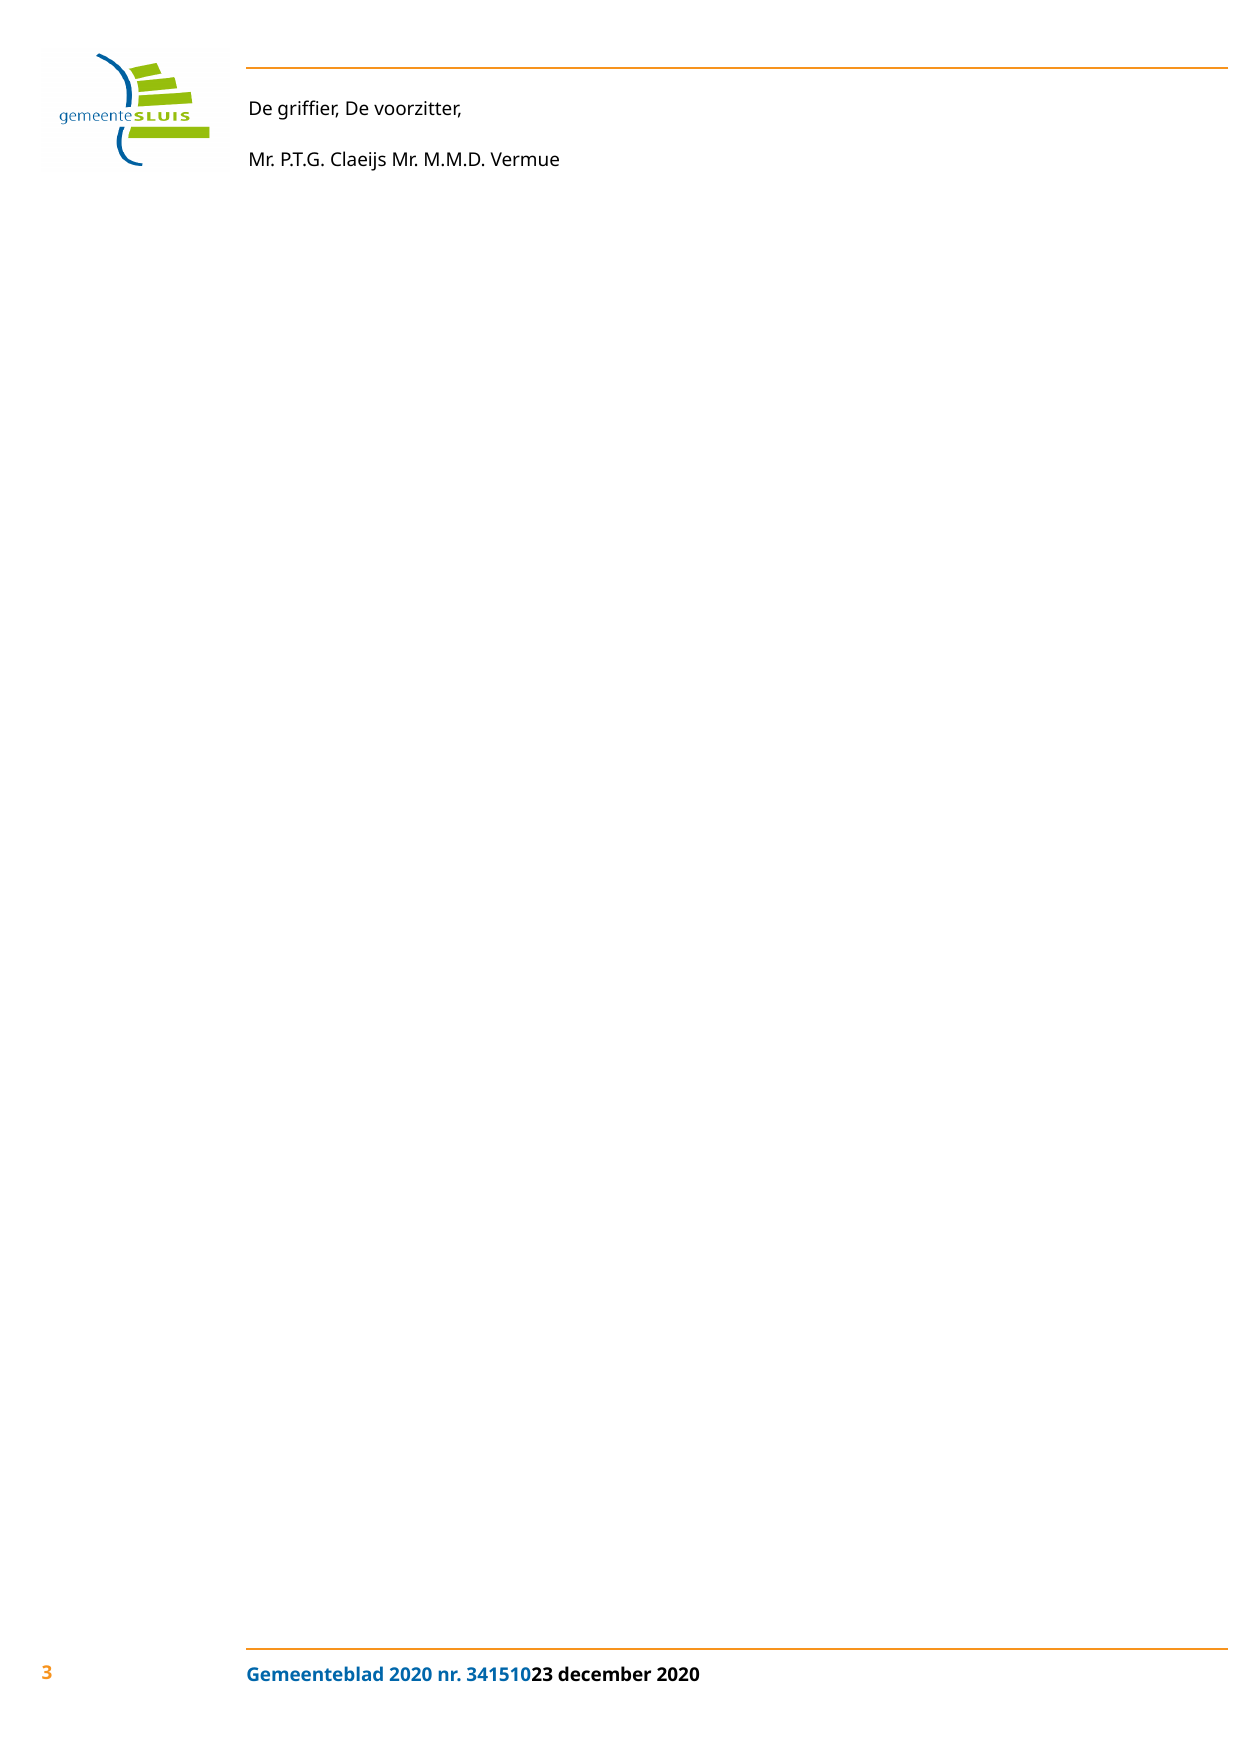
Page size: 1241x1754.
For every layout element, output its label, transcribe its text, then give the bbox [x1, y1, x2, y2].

text Mr. P.T.G. Claeijs Mr. M.M.D. Vermue [248, 146, 1152, 172]
text De griffier, De voorzitter, [248, 95, 1152, 121]
picture [41, 47, 231, 172]
